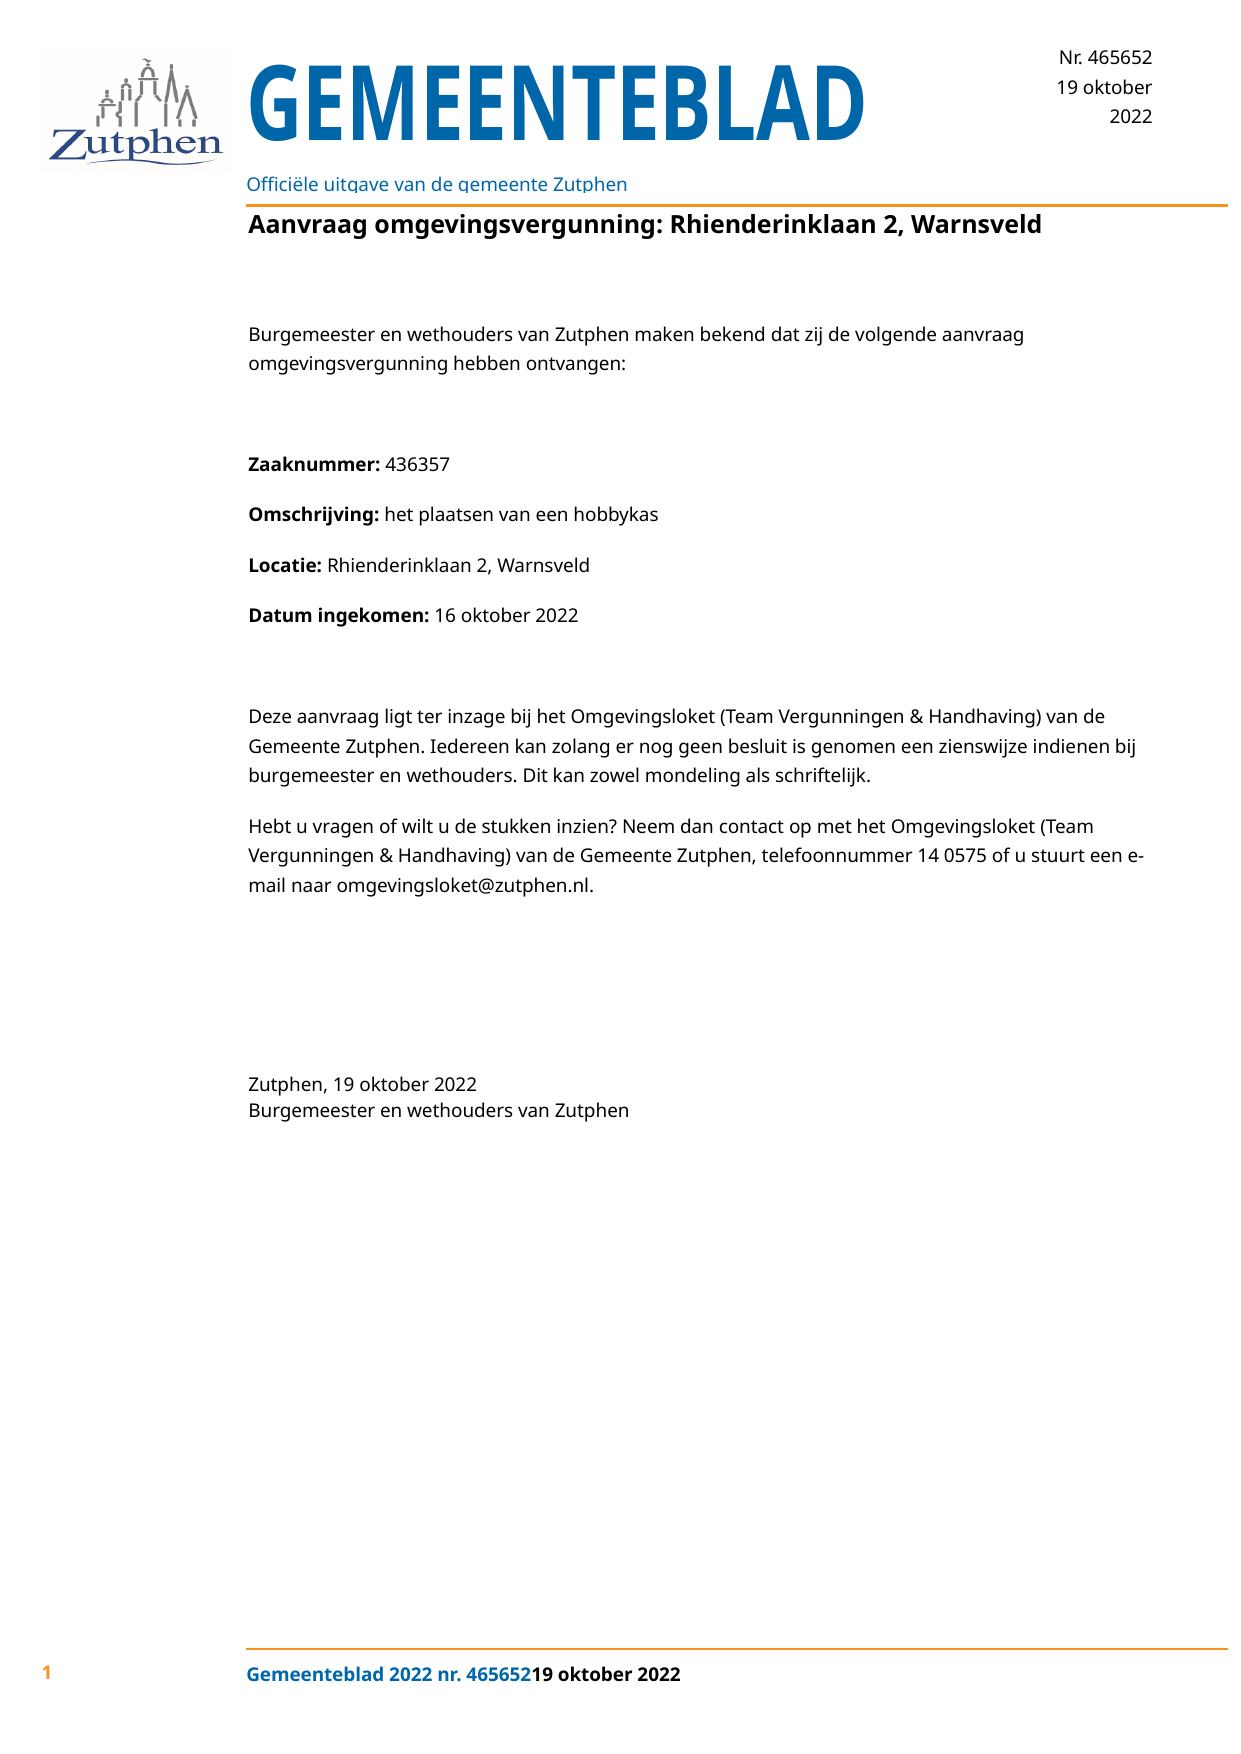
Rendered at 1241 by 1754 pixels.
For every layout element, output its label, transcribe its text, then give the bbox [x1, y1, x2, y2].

text Hebt u vragen of wilt u de stukken inzien? Neem dan contact op met het Omgevingsloket (Team Vergunningen & Handhaving) van de Gemeente Zutphen, telefoonnummer 14 0575 of u stuurt een e-mail naar omgevingsloket@zutphen.nl. [248, 813, 1152, 898]
text Aanvraag omgevingsvergunning: Rhienderinklaan 2, Warnsveld [248, 207, 1152, 241]
text Zaaknummer: 436357 [248, 451, 1152, 477]
text Burgemeester en wethouders van Zutphen [248, 1097, 1152, 1122]
picture [41, 47, 231, 172]
text Burgemeester en wethouders van Zutphen maken bekend dat zij de volgende aanvraag omgevingsvergunning hebben ontvangen: [248, 321, 1152, 376]
text Datum ingekomen: 16 oktober 2022 [248, 602, 1152, 628]
text Locatie: Rhienderinklaan 2, Warnsveld [248, 552, 1152, 578]
text Zutphen, 19 oktober 2022 [248, 1071, 1152, 1097]
text Omschrijving: het plaatsen van een hobbykas [248, 502, 1152, 527]
text Deze aanvraag ligt ter inzage bij het Omgevingsloket (Team Vergunningen & Handhaving) van de Gemeente Zutphen. Iedereen kan zolang er nog geen besluit is genomen een zienswijze indienen bij burgemeester en wethouders. Dit kan zowel mondeling als schriftelijk. [248, 703, 1152, 788]
